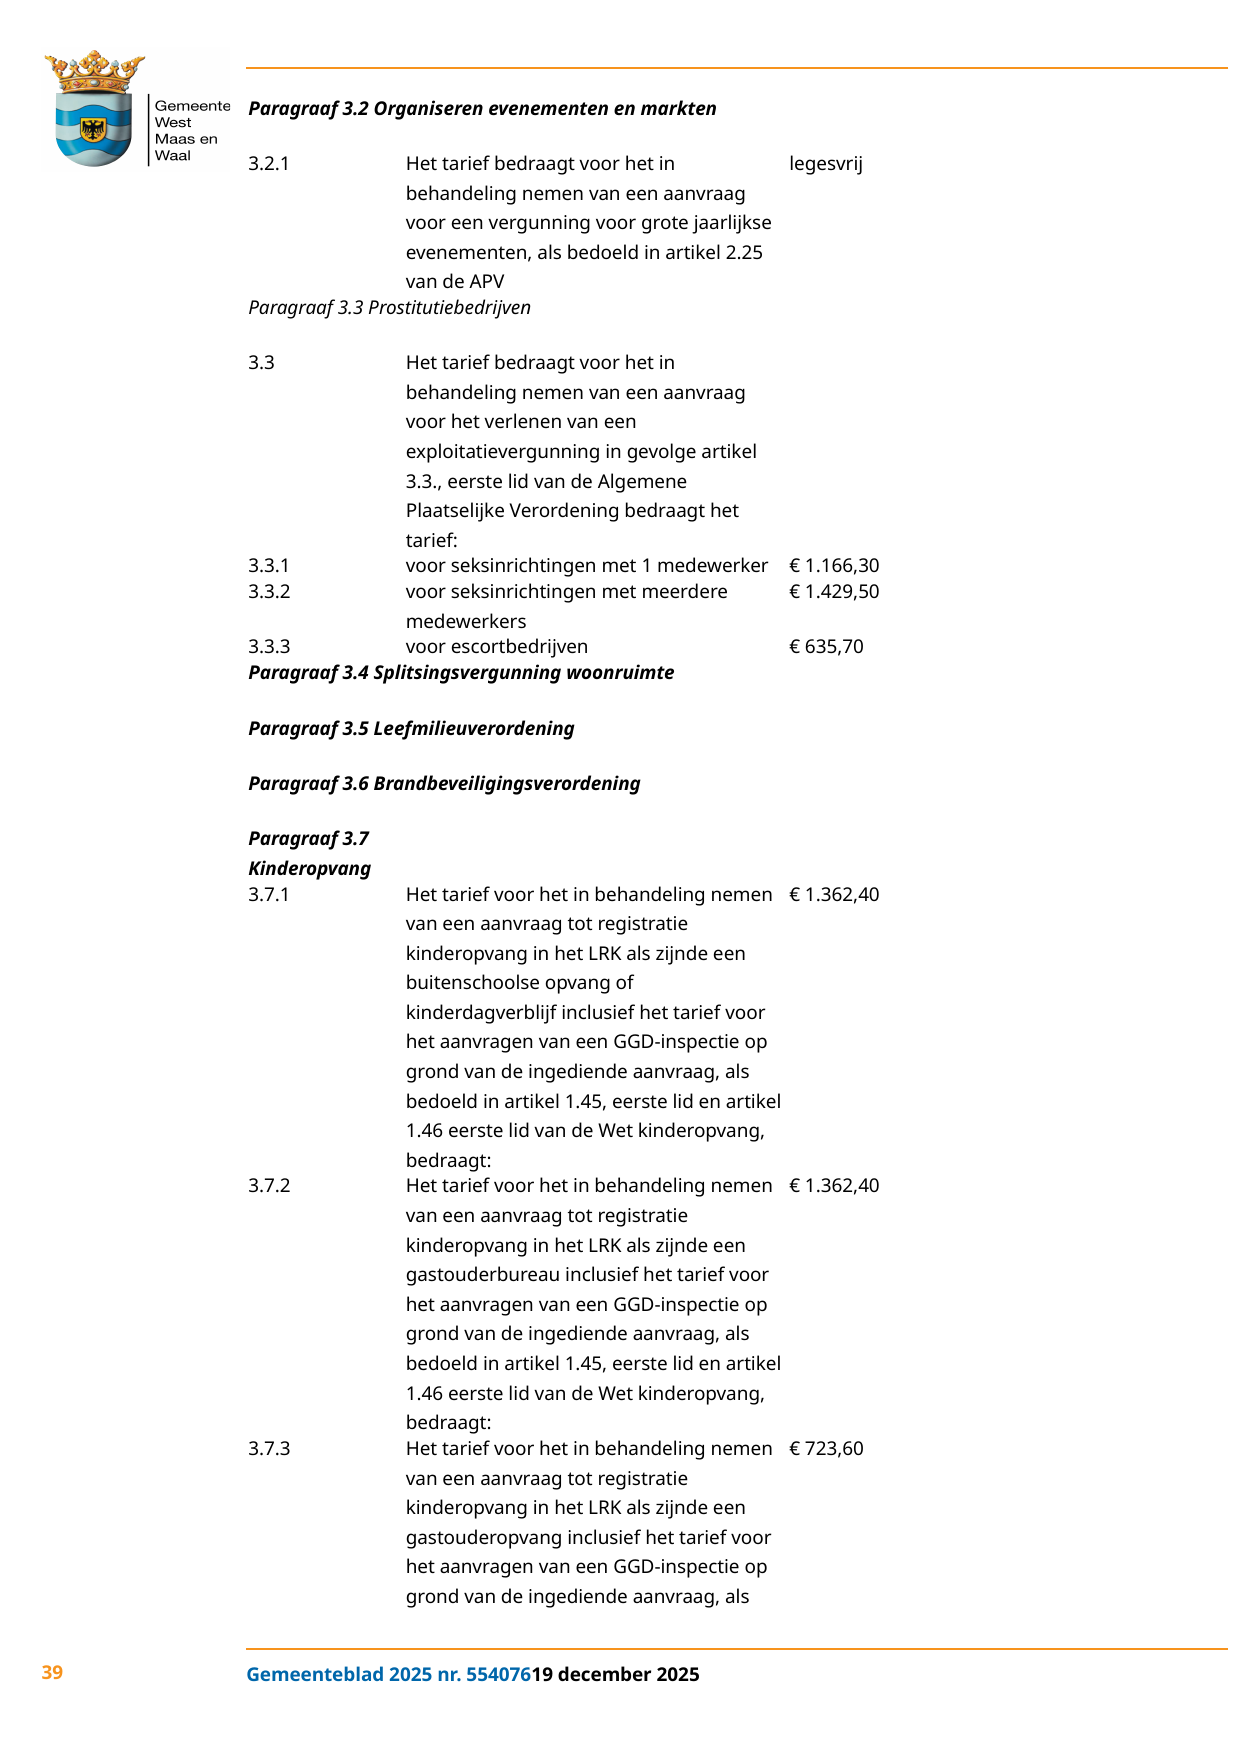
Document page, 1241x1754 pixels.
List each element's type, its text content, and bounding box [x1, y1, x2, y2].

table_cell Paragraaf 3.4 Splitsingsvergunning woonruimte [248, 660, 789, 715]
table_cell € 1.166,30 [789, 553, 1031, 578]
table_cell 3.7.3 [248, 1435, 406, 1609]
table_cell [789, 350, 1031, 553]
table_cell [789, 294, 1031, 349]
table_cell € 635,70 [789, 634, 1031, 659]
table_cell [789, 770, 1031, 825]
table_cell [789, 825, 1031, 881]
table_cell 3.3.2 [248, 579, 406, 634]
table_cell € 723,60 [789, 1435, 1031, 1609]
table_cell 3.7.2 [248, 1173, 406, 1435]
table_cell 3.3.1 [248, 553, 406, 578]
table_cell voor escortbedrijven [406, 634, 789, 659]
table_cell 3.3.3 [248, 634, 406, 659]
table_cell Paragraaf 3.2 Organiseren evenementen en markten [248, 95, 789, 150]
table_cell 3.3 [248, 350, 406, 553]
table_cell Het tarief bedraagt voor het in behandeling nemen van een aanvraag voor een vergunning voor grote jaarlijkse evenementen, als bedoeld in artikel 2.25 van de APV [406, 150, 789, 294]
table_cell [789, 95, 1031, 150]
table_cell [789, 715, 1031, 770]
table_cell [789, 660, 1031, 715]
table_cell € 1.429,50 [789, 579, 1031, 634]
table_cell voor seksinrichtingen met meerdere medewerkers [406, 579, 789, 634]
table_cell Paragraaf 3.6 Brandbeveiligingsverordening [248, 770, 789, 825]
table_cell Paragraaf 3.3 Prostitutiebedrijven [248, 294, 789, 349]
table_cell legesvrij [789, 150, 1031, 294]
picture [41, 47, 231, 172]
table_cell Paragraaf 3.7 Kinderopvang [248, 825, 406, 881]
table_cell € 1.362,40 [789, 881, 1031, 1173]
table_cell Het tarief voor het in behandeling nemen van een aanvraag tot registratie kinderopvang in het LRK als zijnde een buitenschoolse opvang of kinderdagverblijf inclusief het tarief voor het aanvragen van een GGD-inspectie op grond van de ingediende aanvraag, als bedoeld in artikel 1.45, eerste lid en artikel 1.46 eerste lid van de Wet kinderopvang, bedraagt: [406, 881, 789, 1173]
table_cell Het tarief voor het in behandeling nemen van een aanvraag tot registratie kinderopvang in het LRK als zijnde een gastouderopvang inclusief het tarief voor het aanvragen van een GGD-inspectie op grond van de ingediende aanvraag, als [406, 1435, 789, 1609]
table_cell € 1.362,40 [789, 1173, 1031, 1435]
table_cell 3.7.1 [248, 881, 406, 1173]
table_cell voor seksinrichtingen met 1 medewerker [406, 553, 789, 578]
table_cell [406, 825, 789, 881]
table_cell Het tarief bedraagt voor het in behandeling nemen van een aanvraag voor het verlenen van een exploitatievergunning in gevolge artikel 3.3., eerste lid van de Algemene Plaatselijke Verordening bedraagt het tarief: [406, 350, 789, 553]
table_cell Paragraaf 3.5 Leefmilieuverordening [248, 715, 789, 770]
table_cell 3.2.1 [248, 150, 406, 294]
table_cell Het tarief voor het in behandeling nemen van een aanvraag tot registratie kinderopvang in het LRK als zijnde een gastouderbureau inclusief het tarief voor het aanvragen van een GGD-inspectie op grond van de ingediende aanvraag, als bedoeld in artikel 1.45, eerste lid en artikel 1.46 eerste lid van de Wet kinderopvang, bedraagt: [406, 1173, 789, 1435]
